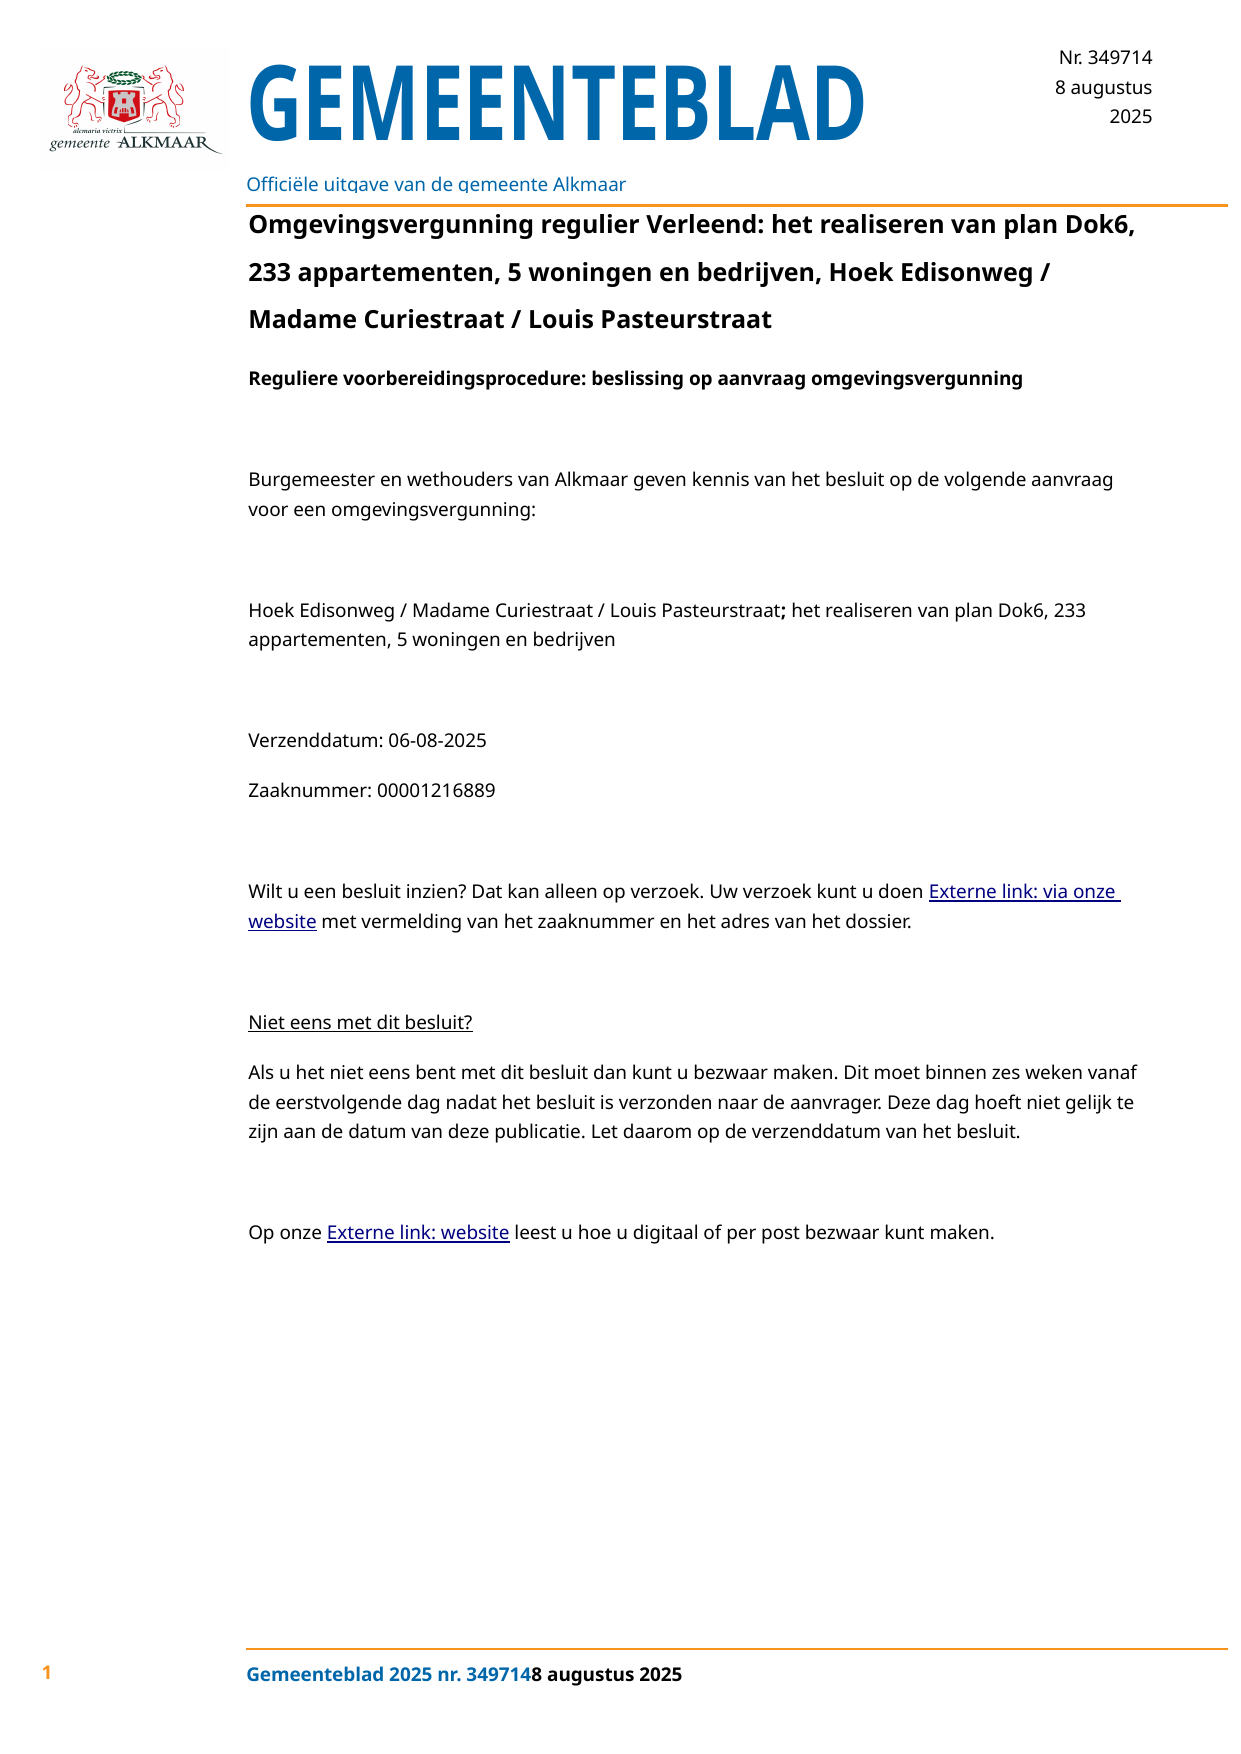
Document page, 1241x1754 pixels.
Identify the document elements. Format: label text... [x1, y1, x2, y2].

text Zaaknummer: 00001216889 [248, 778, 1152, 803]
text Reguliere voorbereidingsprocedure: beslissing op aanvraag omgevingsvergunning [248, 366, 1152, 391]
text Op onze Externe link: website leest u hoe u digitaal of per post bezwaar kunt maken. [248, 1219, 1152, 1245]
text Omgevingsvergunning regulier Verleend: het realiseren van plan Dok6, 233 appartementen, 5 woningen en bedrijven, Hoek Edisonweg / Madame Curiestraat / Louis Pasteurstraat [248, 207, 1152, 336]
picture [41, 47, 231, 172]
text Niet eens met dit besluit? [248, 1009, 1152, 1034]
text Hoek Edisonweg / Madame Curiestraat / Louis Pasteurstraat; het realiseren van plan Dok6, 233 appartementen, 5 woningen en bedrijven [248, 597, 1152, 652]
text Als u het niet eens bent met dit besluit dan kunt u bezwaar maken. Dit moet binnen zes weken vanaf de eerstvolgende dag nadat het besluit is verzonden naar de aanvrager. Deze dag hoeft niet gelijk te zijn aan de datum van deze publicatie. Let daarom op de verzenddatum van het besluit. [248, 1059, 1152, 1144]
text Burgemeester en wethouders van Alkmaar geven kennis van het besluit op de volgende aanvraag voor een omgevingsvergunning: [248, 466, 1152, 522]
text Wilt u een besluit inzien? Dat kan alleen op verzoek. Uw verzoek kunt u doen Externe link: via onze website met vermelding van het zaaknummer en het adres van het dossier. [248, 878, 1152, 934]
text Verzenddatum: 06-08-2025 [248, 727, 1152, 753]
